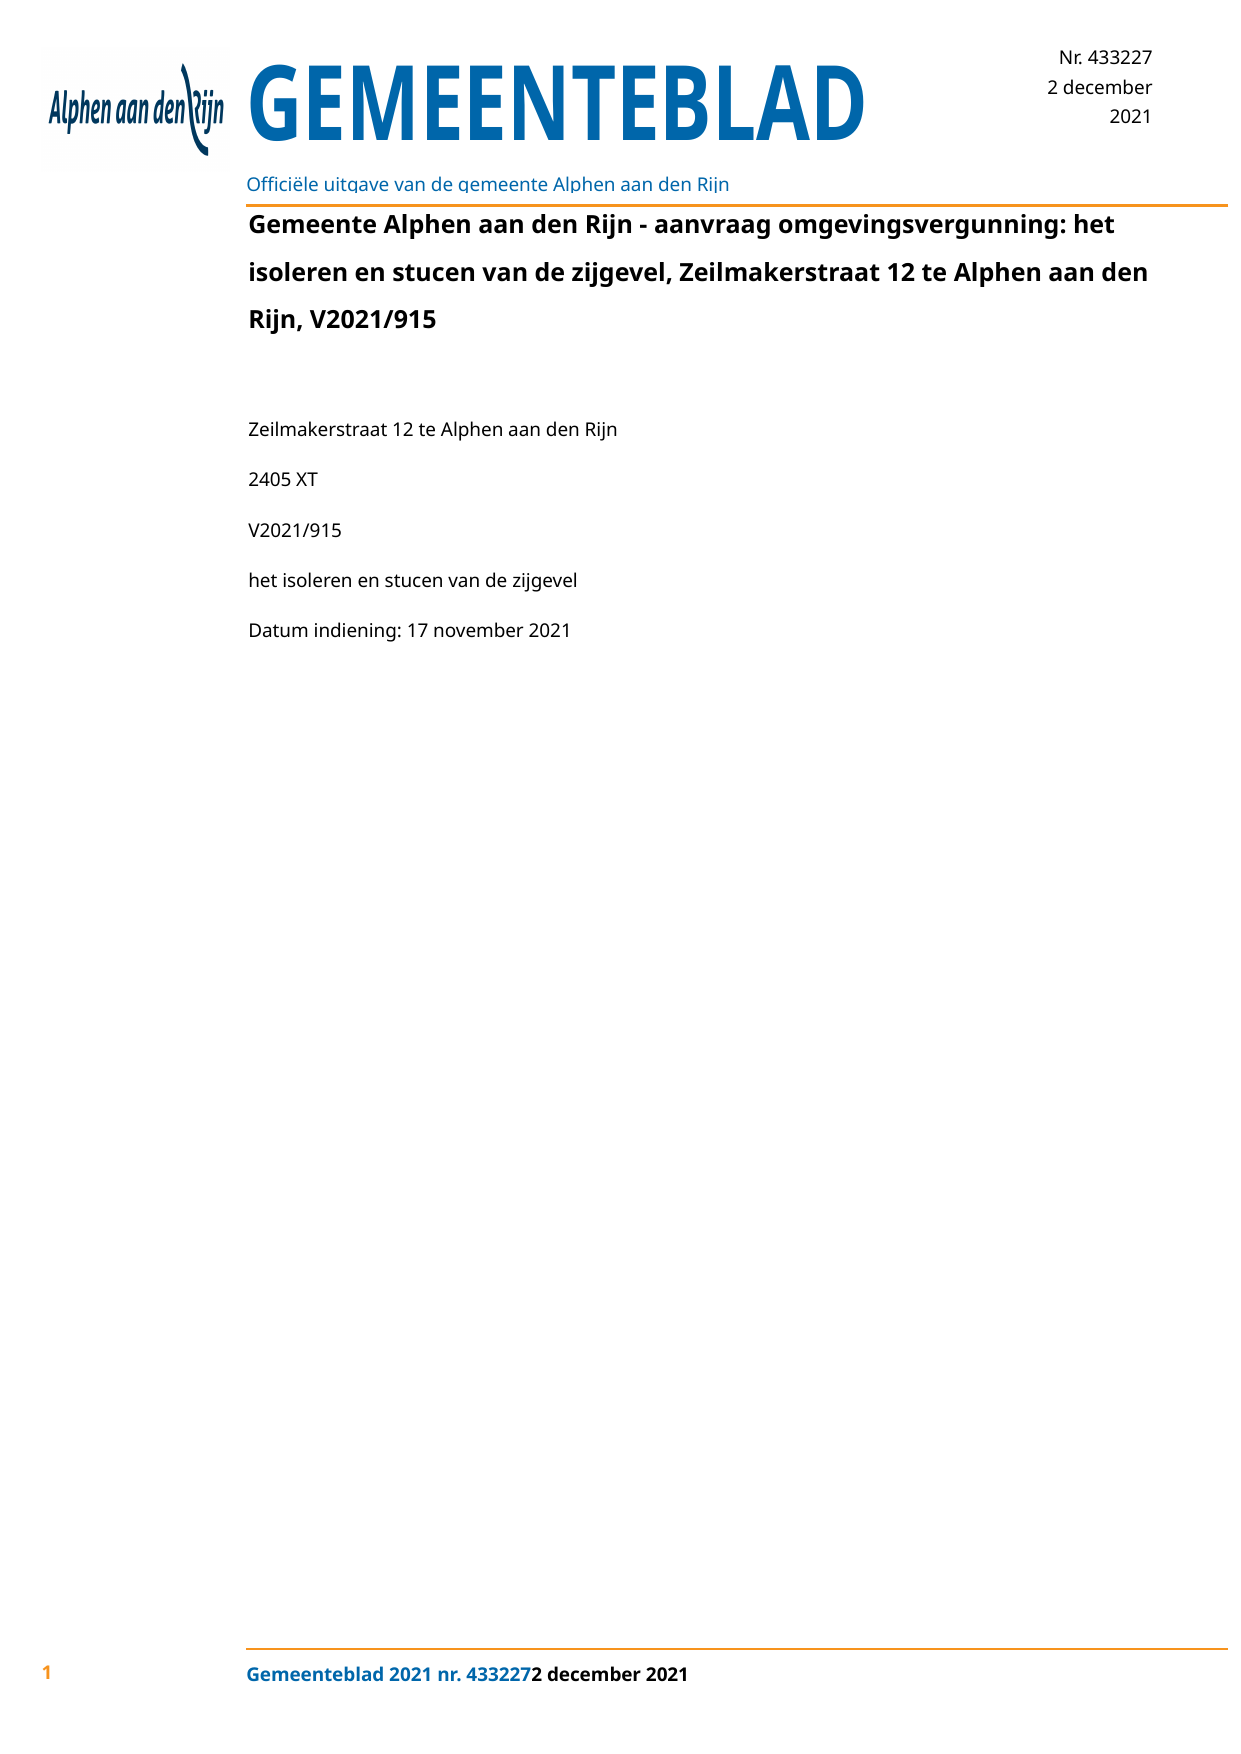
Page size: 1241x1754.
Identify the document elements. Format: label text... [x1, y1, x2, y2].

text Gemeente Alphen aan den Rijn - aanvraag omgevingsvergunning: het isoleren en stucen van de zijgevel, Zeilmakerstraat 12 te Alphen aan den Rijn, V2021/915 [248, 207, 1152, 336]
text het isoleren en stucen van de zijgevel [248, 567, 1152, 593]
text Datum indiening: 17 november 2021 [248, 618, 1152, 643]
text V2021/915 [248, 517, 1152, 542]
text Zeilmakerstraat 12 te Alphen aan den Rijn [248, 416, 1152, 442]
picture [41, 47, 231, 172]
text 2405 XT [248, 466, 1152, 492]
